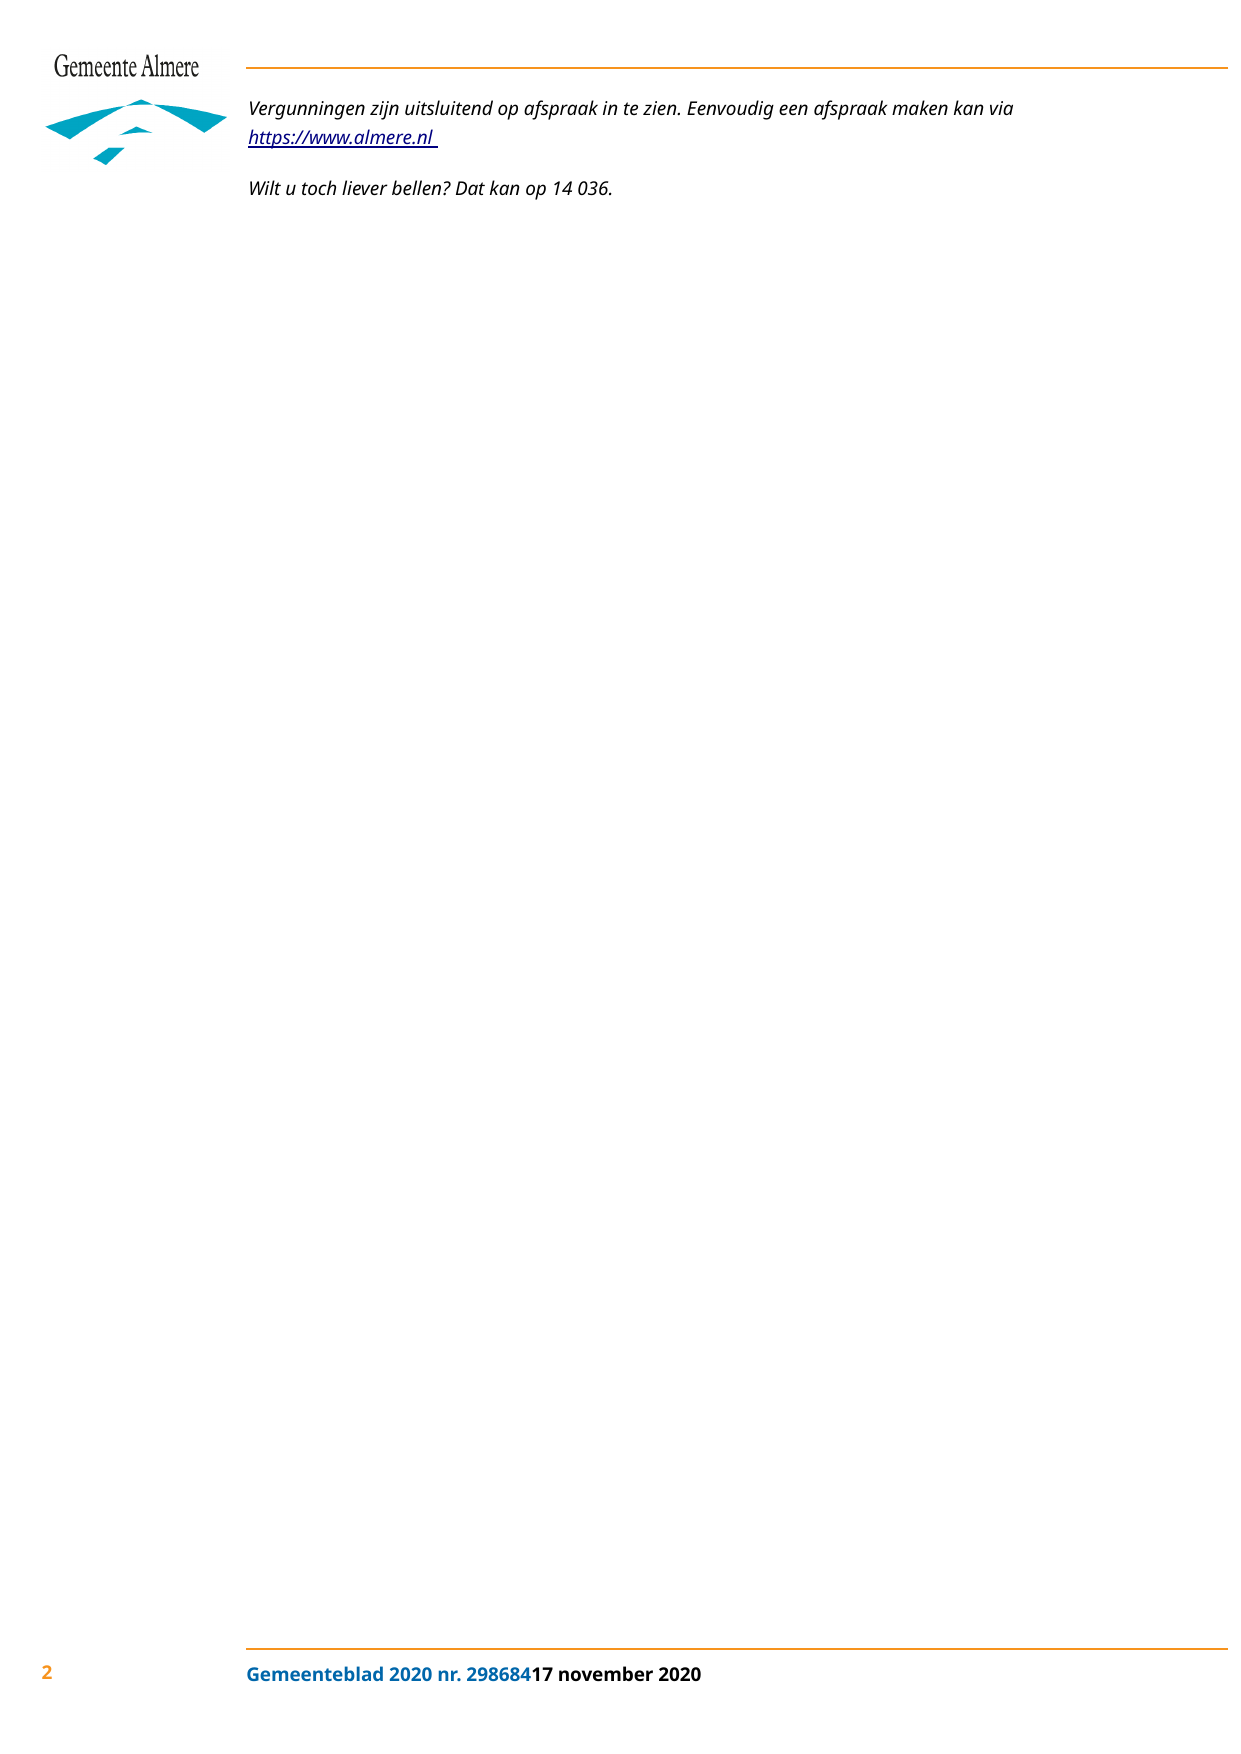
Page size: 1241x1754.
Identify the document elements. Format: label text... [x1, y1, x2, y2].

text Wilt u toch liever bellen? Dat kan op 14 036. [248, 175, 1152, 201]
picture [41, 47, 231, 172]
text Vergunningen zijn uitsluitend op afspraak in te zien. Eenvoudig een afspraak maken kan via https://www.almere.nl [248, 95, 1152, 150]
